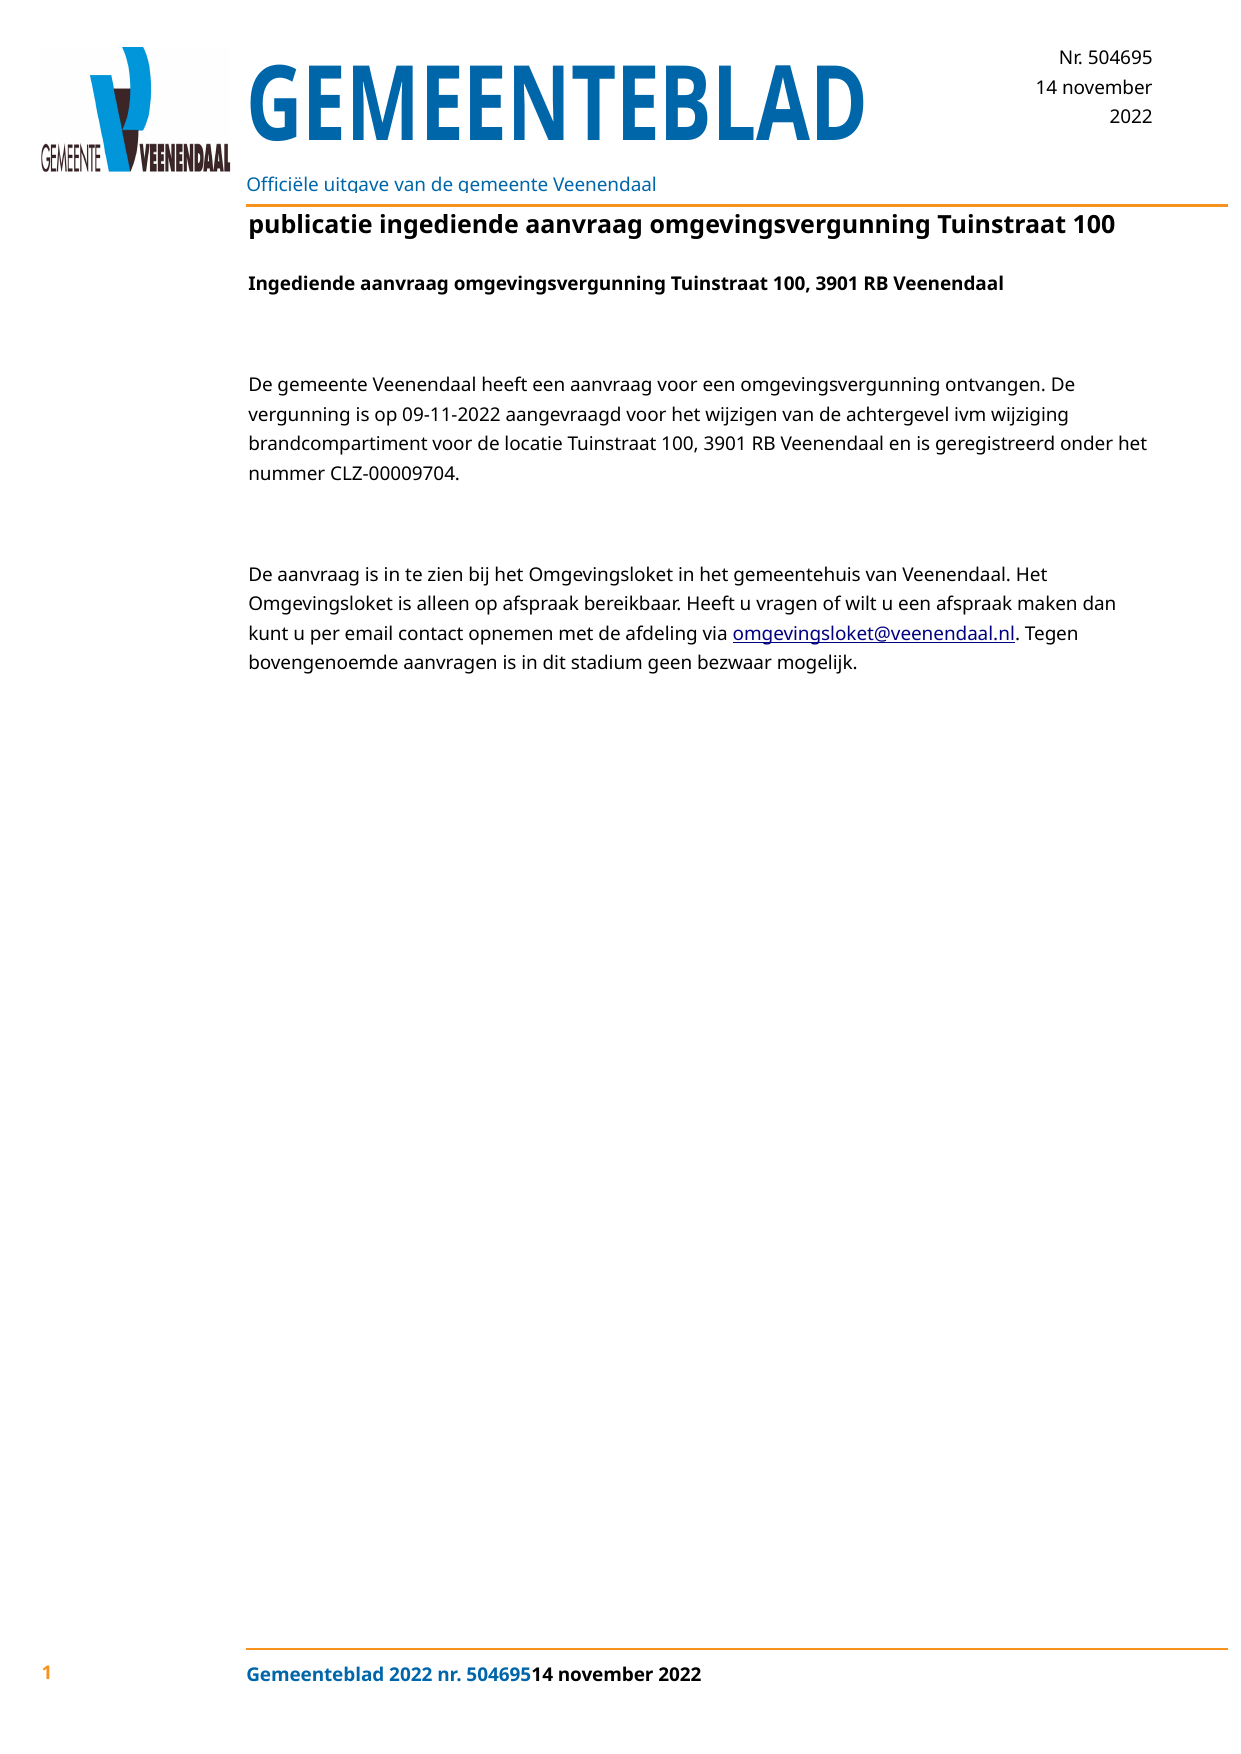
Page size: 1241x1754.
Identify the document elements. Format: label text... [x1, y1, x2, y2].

text De gemeente Veenendaal heeft een aanvraag voor een omgevingsvergunning ontvangen. De vergunning is op 09-11-2022 aangevraagd voor het wijzigen van de achtergevel ivm wijziging brandcompartiment voor de locatie Tuinstraat 100, 3901 RB Veenendaal en is geregistreerd onder het nummer CLZ-00009704. [248, 371, 1152, 486]
text publicatie ingediende aanvraag omgevingsvergunning Tuinstraat 100 [248, 207, 1152, 241]
picture [41, 47, 130, 172]
picture [123, 47, 231, 172]
text Ingediende aanvraag omgevingsvergunning Tuinstraat 100, 3901 RB Veenendaal [248, 270, 1152, 296]
text De aanvraag is in te zien bij het Omgevingsloket in het gemeentehuis van Veenendaal. Het Omgevingsloket is alleen op afspraak bereikbaar. Heeft u vragen of wilt u een afspraak maken dan kunt u per email contact opnemen met de afdeling via omgevingsloket@veenendaal.nl. Tegen bovengenoemde aanvragen is in dit stadium geen bezwaar mogelijk. [248, 561, 1152, 675]
